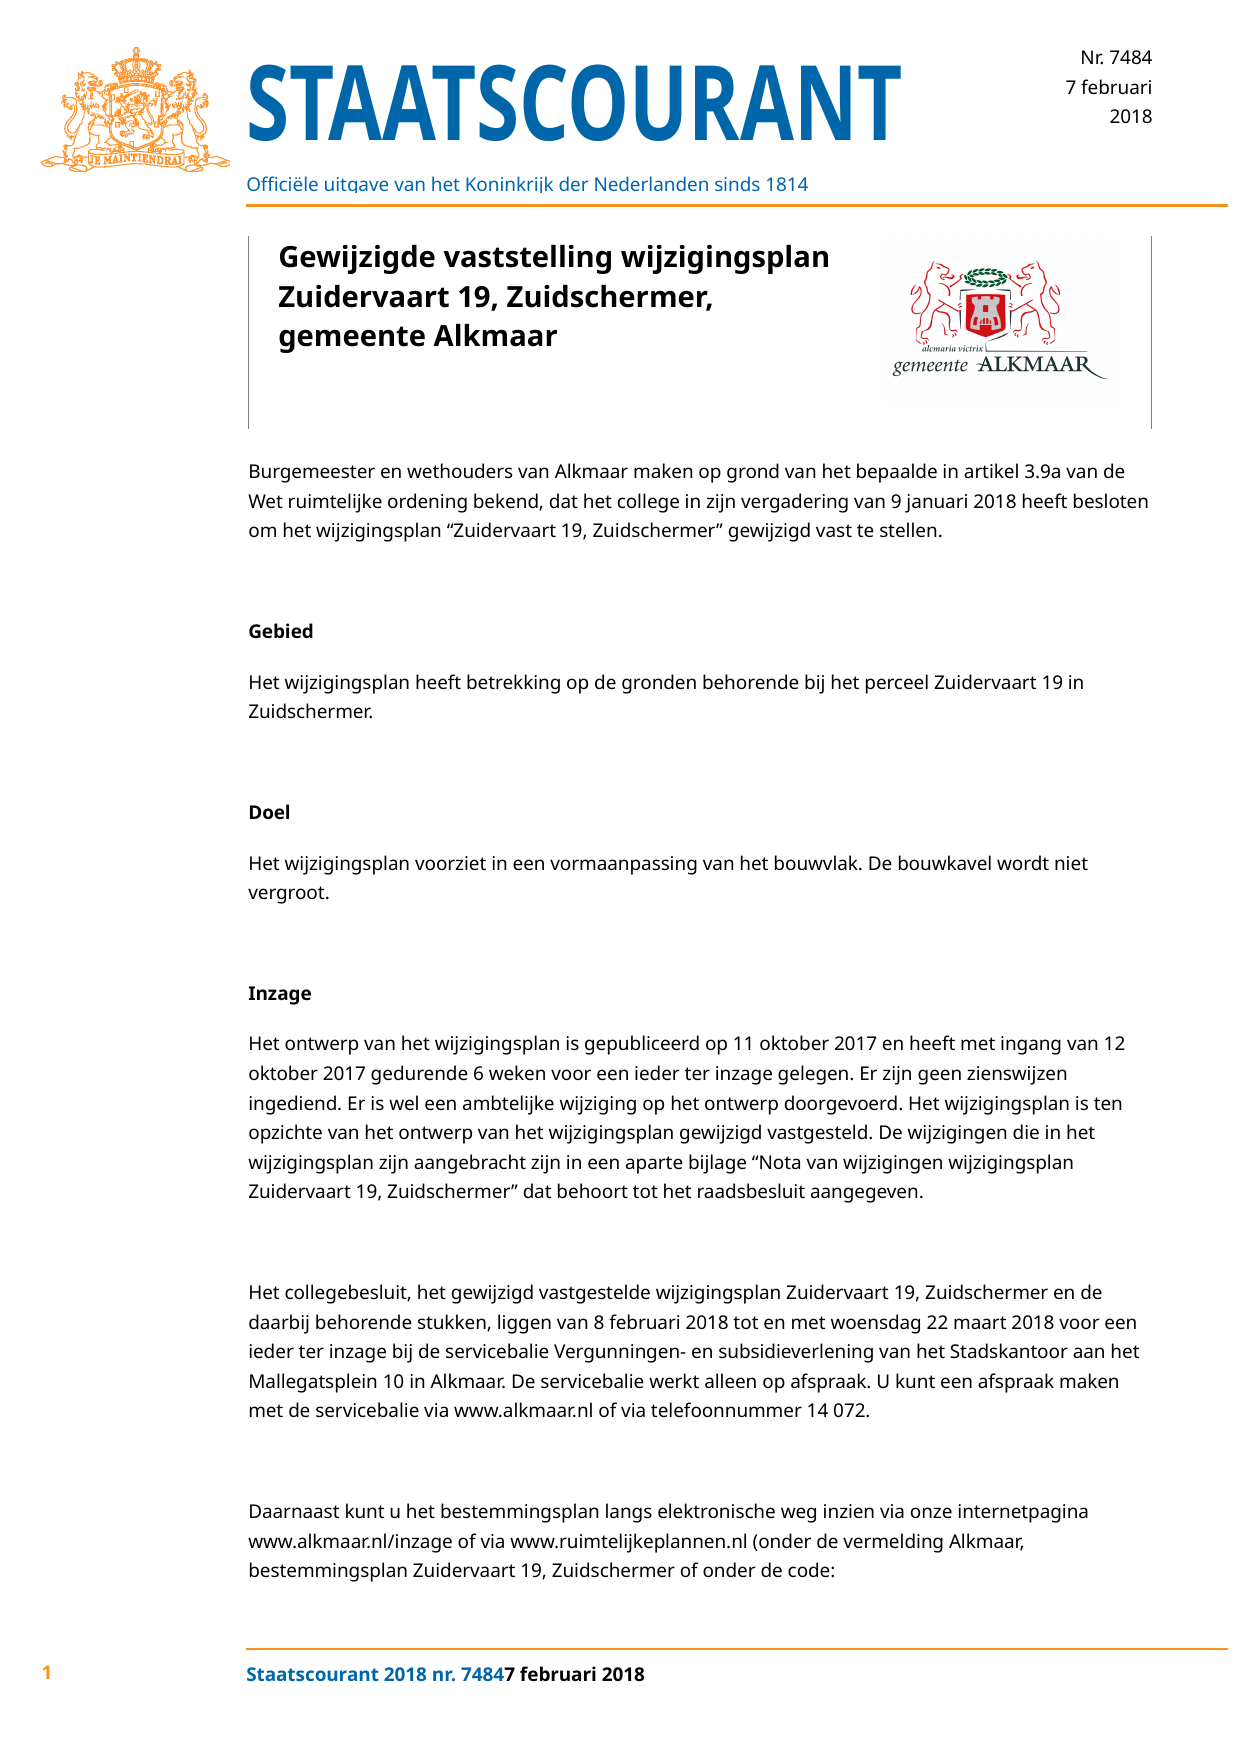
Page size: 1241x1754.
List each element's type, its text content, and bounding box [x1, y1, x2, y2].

text Het wijzigingsplan heeft betrekking op de gronden behorende bij het perceel Zuidervaart 19 in Zuidschermer. [248, 669, 1152, 724]
text Doel [248, 799, 1152, 825]
picture [41, 47, 231, 172]
text Gebied [248, 618, 1152, 644]
table_header [850, 236, 1151, 429]
text Daarnaast kunt u het bestemmingsplan langs elektronische weg inzien via onze internetpagina www.alkmaar.nl/inzage of via www.ruimtelijkeplannen.nl (onder de vermelding Alkmaar, bestemmingsplan Zuidervaart 19, Zuidschermer of onder de code: [248, 1498, 1152, 1583]
text Burgemeester en wethouders van Alkmaar maken op grond van het bepaalde in artikel 3.9a van de Wet ruimtelijke ordening bekend, dat het college in zijn vergadering van 9 januari 2018 heeft besloten om het wijzigingsplan “Zuidervaart 19, Zuidschermer” gewijzigd vast te stellen. [248, 458, 1152, 543]
text Het wijzigingsplan voorziet in een vormaanpassing van het bouwvlak. De bouwkavel wordt niet vergroot. [248, 850, 1152, 905]
text Het ontwerp van het wijzigingsplan is gepubliceerd op 11 oktober 2017 en heeft met ingang van 12 oktober 2017 gedurende 6 weken voor een ieder ter inzage gelegen. Er zijn geen zienswijzen ingediend. Er is wel een ambtelijke wijziging op het ontwerp doorgevoerd. Het wijzigingsplan is ten opzichte van het ontwerp van het wijzigingsplan gewijzigd vastgesteld. De wijzigingen die in het wijzigingsplan zijn aangebracht zijn in een aparte bijlage “Nota van wijzigingen wijzigingsplan Zuidervaart 19, Zuidschermer” dat behoort tot het raadsbesluit aangegeven. [248, 1031, 1152, 1204]
text Inzage [248, 980, 1152, 1006]
picture [882, 236, 1119, 404]
table_header Gewijzigde vaststelling wijzigingsplan Zuidervaart 19, Zuidschermer, gemeente Alkmaar [249, 236, 850, 429]
text Het collegebesluit, het gewijzigd vastgestelde wijzigingsplan Zuidervaart 19, Zuidschermer en de daarbij behorende stukken, liggen van 8 februari 2018 tot en met woensdag 22 maart 2018 voor een ieder ter inzage bij de servicebalie Vergunningen- en subsidieverlening van het Stadskantoor aan het Mallegatsplein 10 in Alkmaar. De servicebalie werkt alleen op afspraak. U kunt een afspraak maken met de servicebalie via www.alkmaar.nl of via telefoonnummer 14 072. [248, 1279, 1152, 1423]
